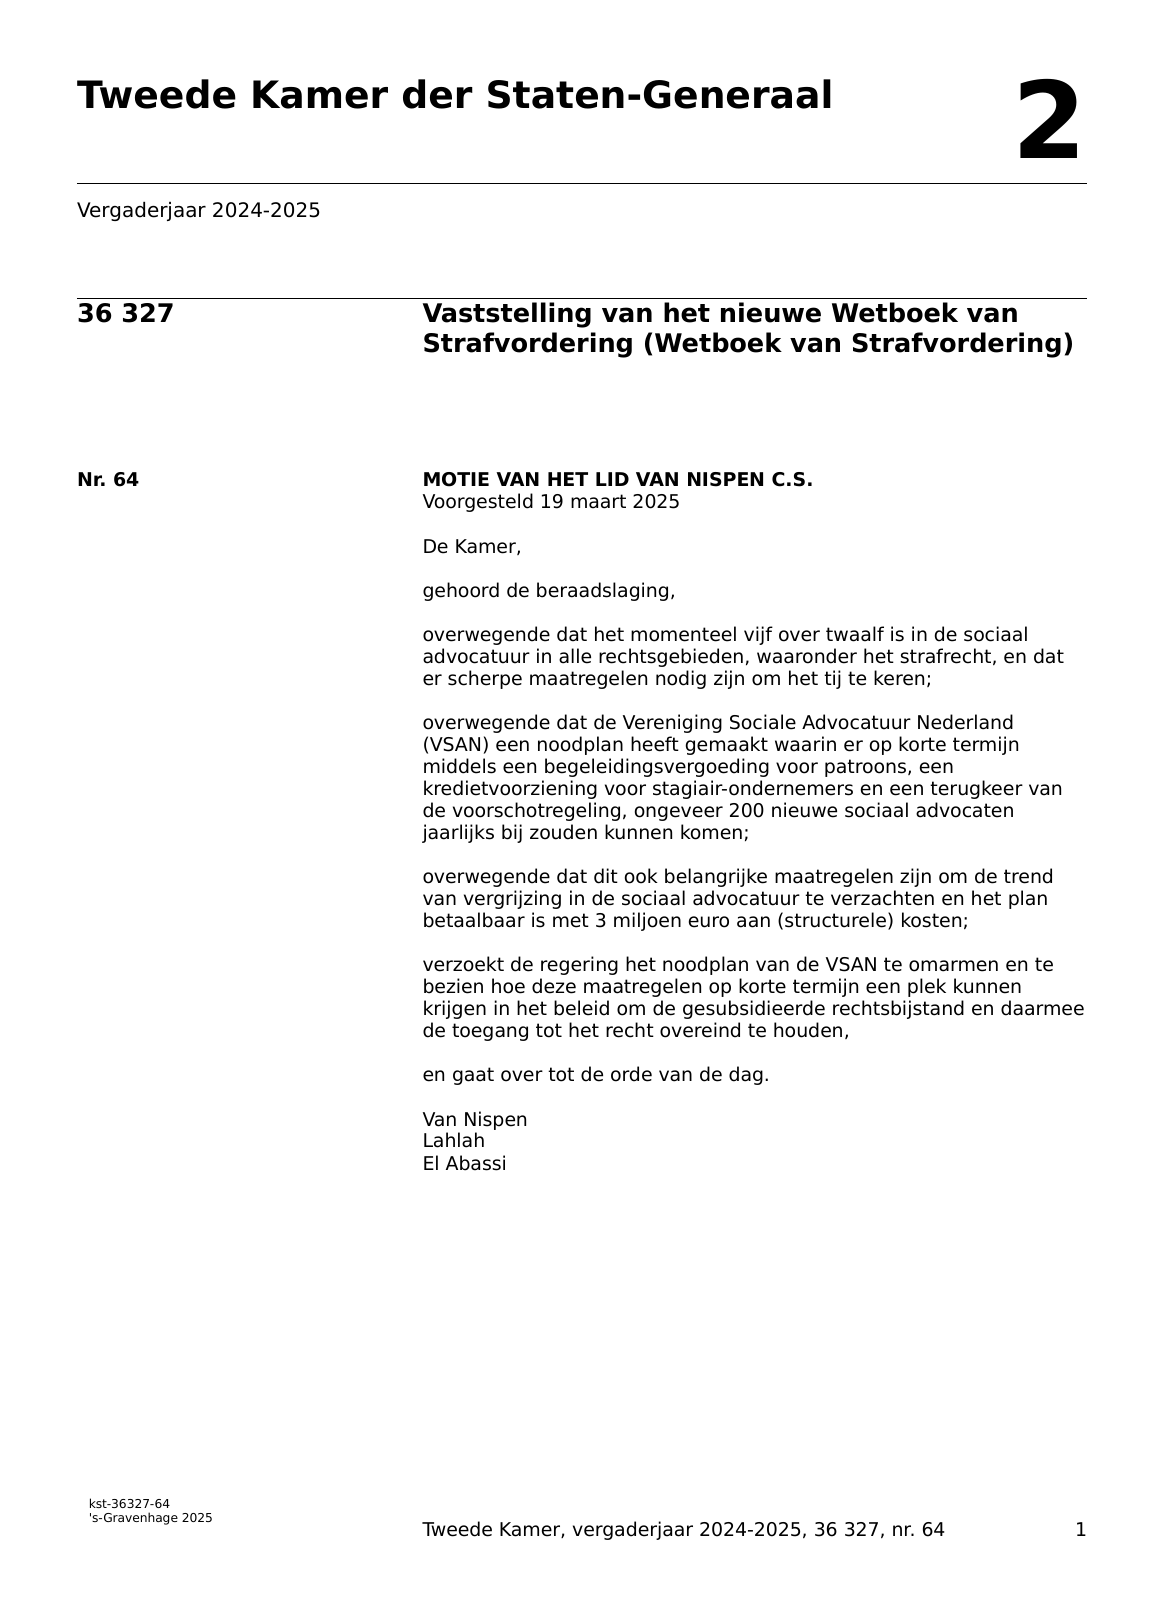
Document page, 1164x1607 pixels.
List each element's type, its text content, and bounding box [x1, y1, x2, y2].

subtitle 36 327 Vaststelling van het nieuwe Wetboek van Strafvordering (Wetboek van Strafvordering) [77, 299, 1087, 358]
text verzoekt de regering het noodplan van de VSAN te omarmen en te bezien hoe deze maatregelen op korte termijn een plek kunnen krijgen in het beleid om de gesubsidieerde rechtsbijstand en daarmee de toegang tot het recht overeind te houden, [422, 954, 1087, 1042]
text overwegende dat de Vereniging Sociale Advocatuur Nederland (VSAN) een noodplan heeft gemaakt waarin er op korte termijn middels een begeleidingsvergoeding voor patroons, een kredietvoorziening voor stagiair-ondernemers en een terugkeer van de voorschotregeling, ongeveer 200 nieuwe sociaal advocaten jaarlijks bij zouden kunnen komen; [422, 712, 1087, 844]
text overwegende dat het momenteel vijf over twaalf is in de sociaal advocatuur in alle rechtsgebieden, waaronder het strafrecht, en dat er scherpe maatregelen nodig zijn om het tij te keren; [422, 624, 1087, 690]
text kst-36327-64 [88, 1497, 323, 1511]
text De Kamer, [422, 536, 1087, 557]
text Van Nispen [422, 1108, 1087, 1130]
text El Abassi [422, 1152, 1087, 1174]
text Lahlah [422, 1130, 1087, 1152]
text overwegende dat dit ook belangrijke maatregelen zijn om de trend van vergrijzing in de sociaal advocatuur te verzachten en het plan betaalbaar is met 3 miljoen euro aan (structurele) kosten; [422, 866, 1087, 932]
table_header 2 [886, 59, 1087, 183]
table_cell Vergaderjaar 2024-2025 [77, 184, 1087, 298]
table_header Tweede Kamer der Staten-Generaal [77, 59, 886, 183]
text gehoord de beraadslaging, [422, 580, 1087, 602]
text 's-Gravenhage 2025 [88, 1511, 323, 1525]
text Voorgesteld 19 maart 2025 [422, 491, 1087, 513]
text en gaat over tot de orde van de dag. [422, 1064, 1087, 1086]
subtitle Nr. 64 MOTIE VAN HET LID VAN NISPEN C.S. [77, 469, 1087, 491]
